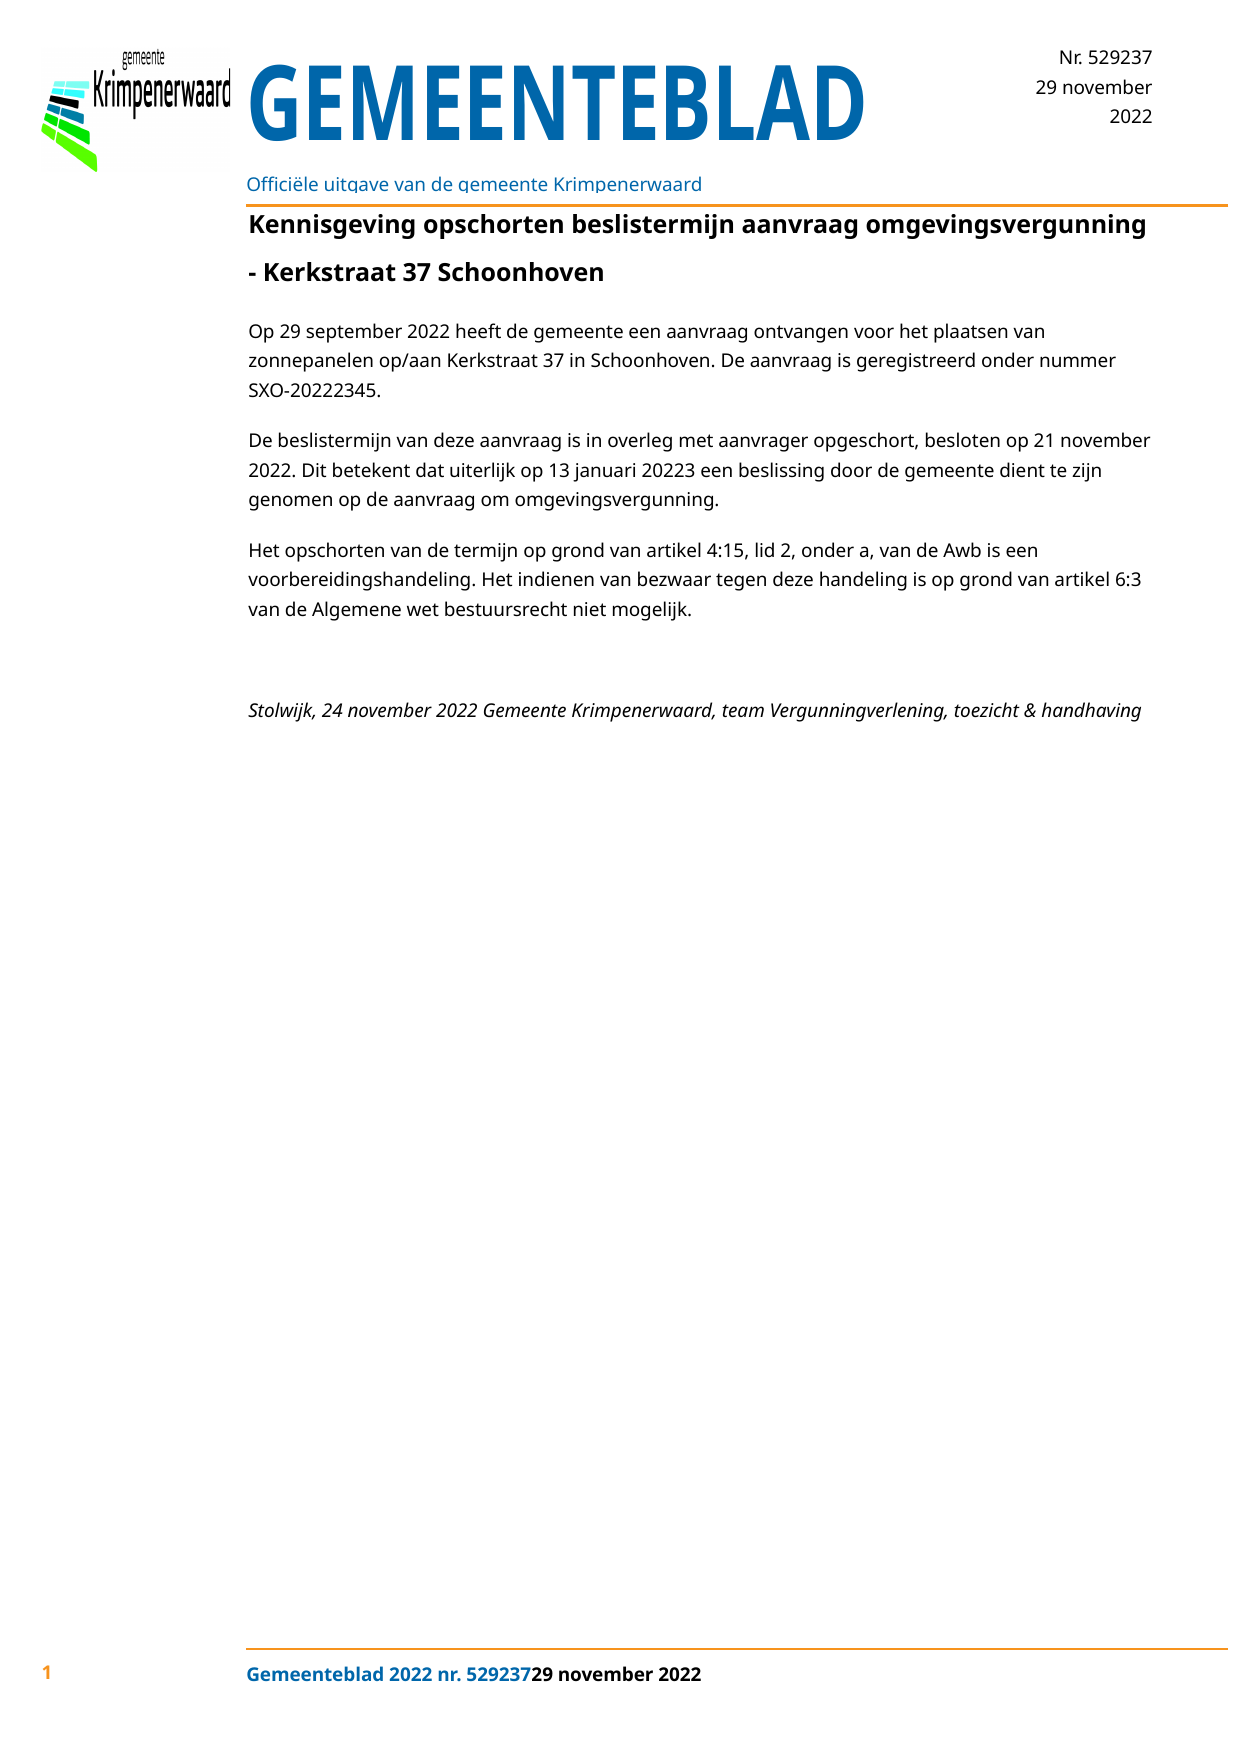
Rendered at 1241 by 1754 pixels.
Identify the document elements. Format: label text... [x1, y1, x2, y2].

text Op 29 september 2022 heeft de gemeente een aanvraag ontvangen voor het plaatsen van zonnepanelen op/aan Kerkstraat 37 in Schoonhoven. De aanvraag is geregistreerd onder nummer SXO-20222345. [248, 318, 1152, 403]
picture [41, 47, 231, 172]
text De beslistermijn van deze aanvraag is in overleg met aanvrager opgeschort, besloten op 21 november 2022. Dit betekent dat uiterlijk op 13 januari 20223 een beslissing door de gemeente dient te zijn genomen op de aanvraag om omgevingsvergunning. [248, 427, 1152, 512]
text Het opschorten van de termijn op grond van artikel 4:15, lid 2, onder a, van de Awb is een voorbereidingshandeling. Het indienen van bezwaar tegen deze handeling is op grond van artikel 6:3 van de Algemene wet bestuursrecht niet mogelijk. [248, 537, 1152, 622]
text Stolwijk, 24 november 2022 Gemeente Krimpenerwaard, team Vergunningverlening, toezicht & handhaving [248, 697, 1152, 723]
text Kennisgeving opschorten beslistermijn aanvraag omgevingsvergunning - Kerkstraat 37 Schoonhoven [248, 207, 1152, 288]
